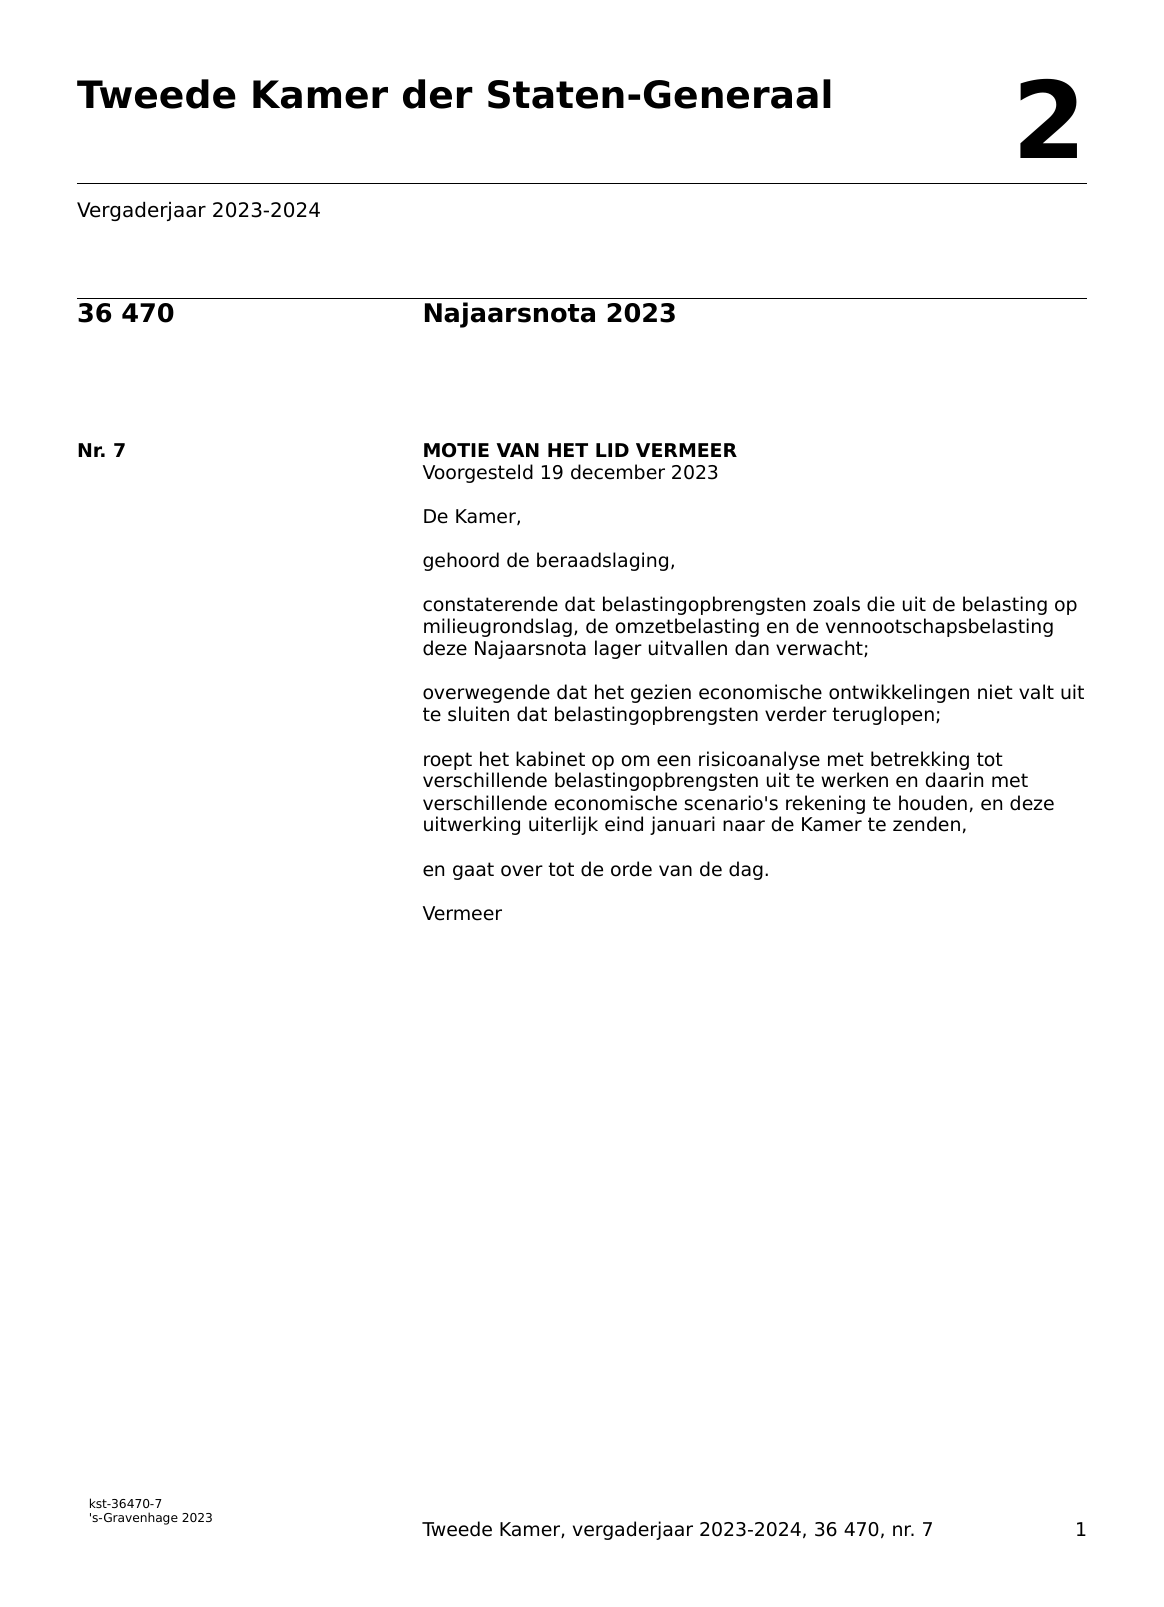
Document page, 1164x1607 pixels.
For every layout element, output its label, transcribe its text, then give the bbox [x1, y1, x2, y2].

table_header 2 [886, 59, 1087, 183]
subtitle Nr. 7 MOTIE VAN HET LID VERMEER [77, 440, 1087, 462]
text kst-36470-7 [88, 1497, 323, 1511]
table_cell Vergaderjaar 2023-2024 [77, 184, 1087, 298]
text gehoord de beraadslaging, [422, 550, 1087, 572]
text 's-Gravenhage 2023 [88, 1511, 323, 1525]
text Voorgesteld 19 december 2023 [422, 462, 1087, 484]
text constaterende dat belastingopbrengsten zoals die uit de belasting op milieugrondslag, de omzetbelasting en de vennootschapsbelasting deze Najaarsnota lager uitvallen dan verwacht; [422, 594, 1087, 660]
text roept het kabinet op om een risicoanalyse met betrekking tot verschillende belastingopbrengsten uit te werken en daarin met verschillende economische scenario's rekening te houden, en deze uitwerking uiterlijk eind januari naar de Kamer te zenden, [422, 748, 1087, 836]
subtitle 36 470 Najaarsnota 2023 [77, 299, 1087, 329]
table_header Tweede Kamer der Staten-Generaal [77, 59, 886, 183]
text en gaat over tot de orde van de dag. [422, 858, 1087, 881]
text Vermeer [422, 903, 1087, 925]
text De Kamer, [422, 506, 1087, 528]
text overwegende dat het gezien economische ontwikkelingen niet valt uit te sluiten dat belastingopbrengsten verder teruglopen; [422, 682, 1087, 726]
